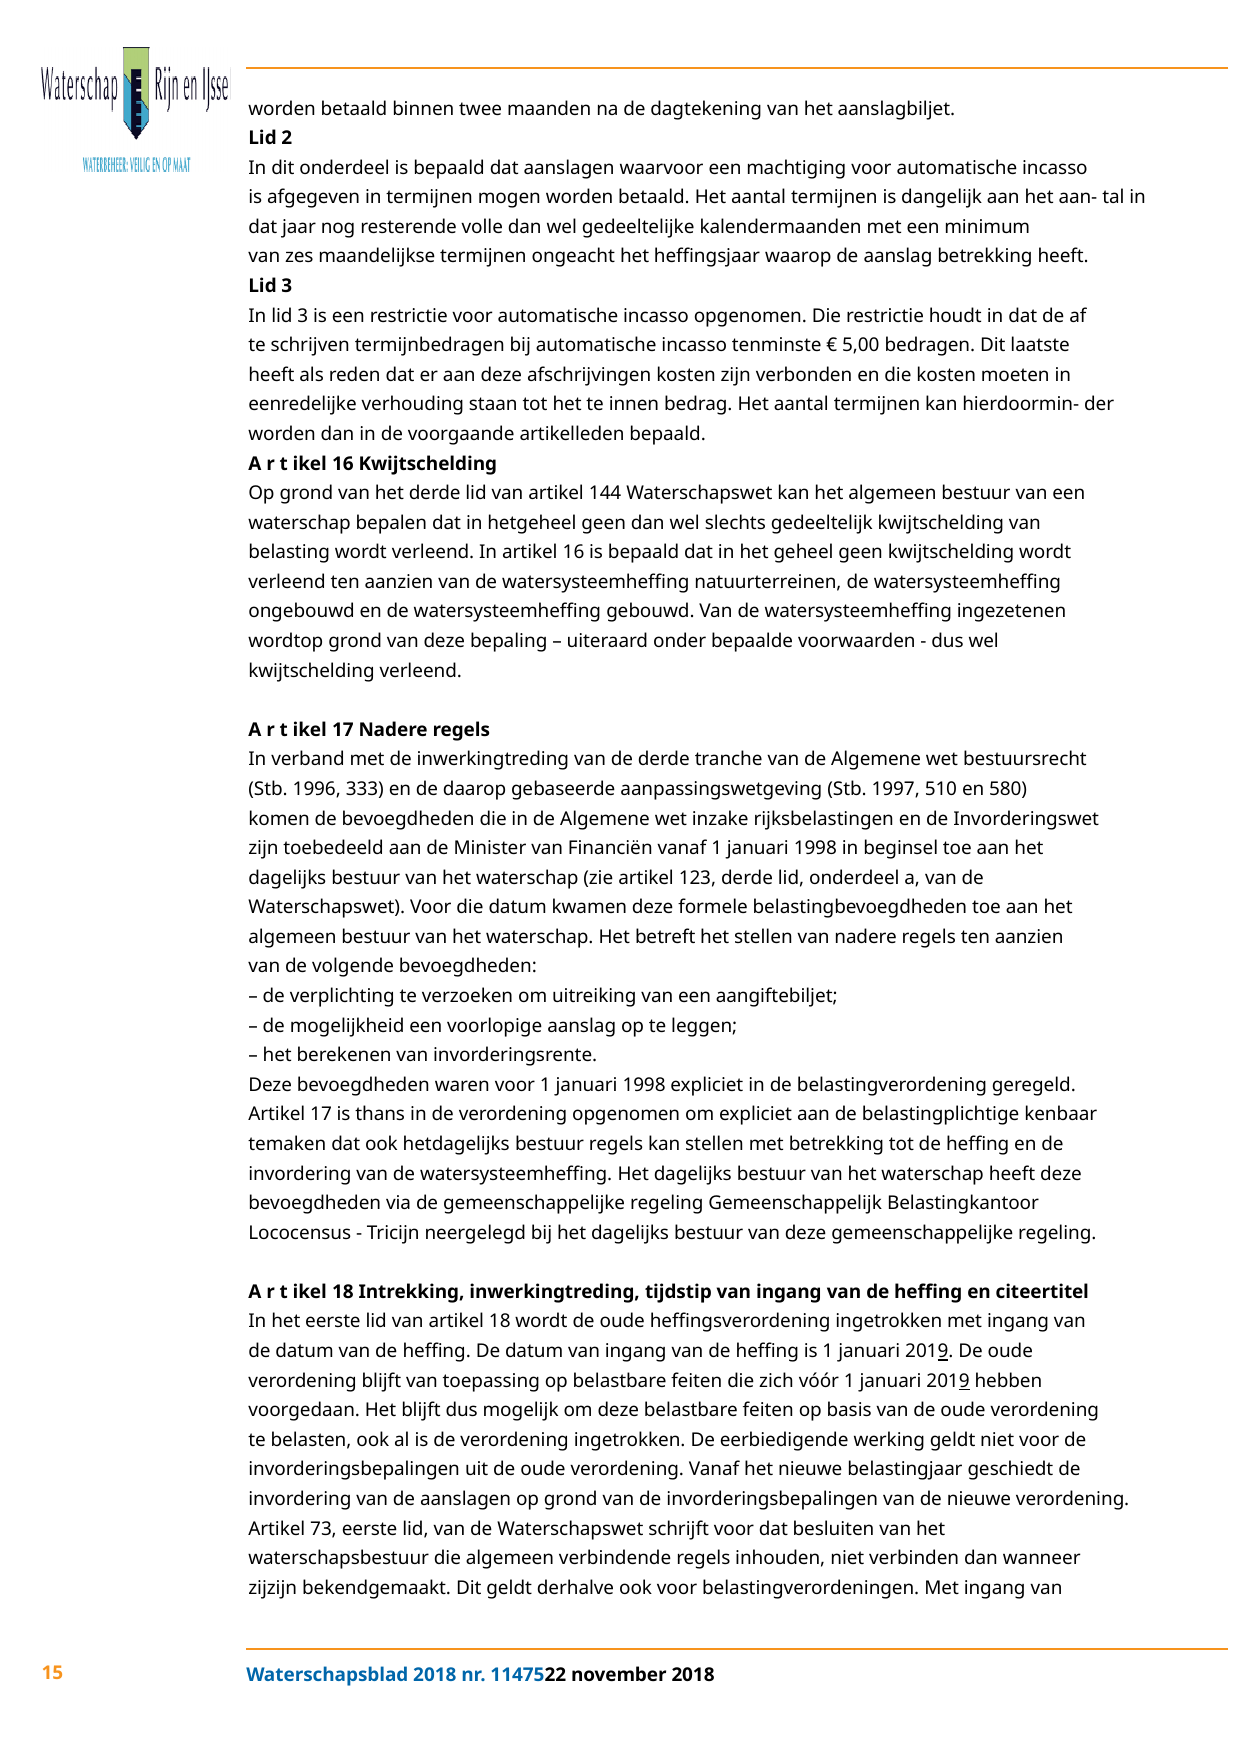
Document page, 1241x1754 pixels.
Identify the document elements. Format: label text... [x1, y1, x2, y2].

text Lid 2 [248, 124, 1152, 150]
text worden betaald binnen twee maanden na de dagtekening van het aanslagbiljet. [248, 95, 1152, 121]
text Lid 3 [248, 272, 1152, 298]
text is afgegeven in termijnen mogen worden betaald. Het aantal termijnen is dangelijk aan het aan- tal in dat jaar nog resterende volle dan wel gedeeltelijke kalendermaanden met een minimum van zes maandelijkse termijnen ongeacht het heffingsjaar waarop de aanslag betrekking heeft. [248, 183, 1152, 268]
text A r t ikel 18 Intrekking, inwerkingtreding, tijdstip van ingang van de heffing en citeertitel [248, 1278, 1152, 1304]
text A r t ikel 16 Kwijtschelding [248, 450, 1152, 476]
text voorgedaan. Het blijft dus mogelijk om deze belastbare feiten op basis van de oude verordening te belasten, ook al is de verordening ingetrokken. De eerbiedigende werking geldt niet voor de invorderingsbepalingen uit de oude verordening. Vanaf het nieuwe belastingjaar geschiedt de invordering van de aanslagen op grond van de invorderingsbepalingen van de nieuwe verordening. [248, 1396, 1152, 1511]
text In verband met de inwerkingtreding van de derde tranche van de Algemene wet bestuursrecht (Stb. 1996, 333) en de daarop gebaseerde aanpassingswetgeving (Stb. 1997, 510 en 580) komen de bevoegdheden die in de Algemene wet inzake rijksbelastingen en de Invorderingswet zijn toebedeeld aan de Minister van Financiën vanaf 1 januari 1998 in beginsel toe aan het dagelijks bestuur van het waterschap (zie artikel 123, derde lid, onderdeel a, van de Waterschapswet). Voor die datum kwamen deze formele belastingbevoegdheden toe aan het algemeen bestuur van het waterschap. Het betreft het stellen van nadere regels ten aanzien [248, 746, 1152, 949]
text – de mogelijkheid een voorlopige aanslag op te leggen; [248, 1012, 1152, 1038]
text – de verplichting te verzoeken om uitreiking van een aangiftebiljet; [248, 982, 1152, 1008]
text Deze bevoegdheden waren voor 1 januari 1998 expliciet in de belastingverordening geregeld. Artikel 17 is thans in de verordening opgenomen om expliciet aan de belastingplichtige kenbaar temaken dat ook hetdagelijks bestuur regels kan stellen met betrekking tot de heffing en de invordering van de watersysteemheffing. Het dagelijks bestuur van het waterschap heeft deze bevoegdheden via de gemeenschappelijke regeling Gemeenschappelijk Belastingkantoor Lococensus - Tricijn neergelegd bij het dagelijks bestuur van deze gemeenschappelijke regeling. [248, 1071, 1152, 1245]
text A r t ikel 17 Nadere regels [248, 716, 1152, 742]
text van de volgende bevoegdheden: [248, 953, 1152, 978]
picture [41, 47, 231, 172]
text In dit onderdeel is bepaald dat aanslagen waarvoor een machtiging voor automatische incasso [248, 154, 1152, 180]
text Op grond van het derde lid van artikel 144 Waterschapswet kan het algemeen bestuur van een waterschap bepalen dat in hetgeheel geen dan wel slechts gedeeltelijk kwijtschelding van belasting wordt verleend. In artikel 16 is bepaald dat in het geheel geen kwijtschelding wordt verleend ten aanzien van de watersysteemheffing natuurterreinen, de watersysteemheffing ongebouwd en de watersysteemheffing gebouwd. Van de watersysteemheffing ingezetenen wordtop grond van deze bepaling – uiteraard onder bepaalde voorwaarden - dus wel kwijtschelding verleend. [248, 479, 1152, 683]
text Artikel 73, eerste lid, van de Waterschapswet schrijft voor dat besluiten van het waterschapsbestuur die algemeen verbindende regels inhouden, niet verbinden dan wanneer zijzijn bekendgemaakt. Dit geldt derhalve ook voor belastingverordeningen. Met ingang van [248, 1515, 1152, 1600]
text In lid 3 is een restrictie voor automatische incasso opgenomen. Die restrictie houdt in dat de af te schrijven termijnbedragen bij automatische incasso tenminste € 5,00 bedragen. Dit laatste heeft als reden dat er aan deze afschrijvingen kosten zijn verbonden en die kosten moeten in eenredelijke verhouding staan tot het te innen bedrag. Het aantal termijnen kan hierdoormin- der worden dan in de voorgaande artikelleden bepaald. [248, 302, 1152, 446]
text In het eerste lid van artikel 18 wordt de oude heffingsverordening ingetrokken met ingang van de datum van de heffing. De datum van ingang van de heffing is 1 januari 2019. De oude verordening blijft van toepassing op belastbare feiten die zich vóór 1 januari 2019 hebben [248, 1308, 1152, 1393]
text – het berekenen van invorderingsrente. [248, 1041, 1152, 1067]
